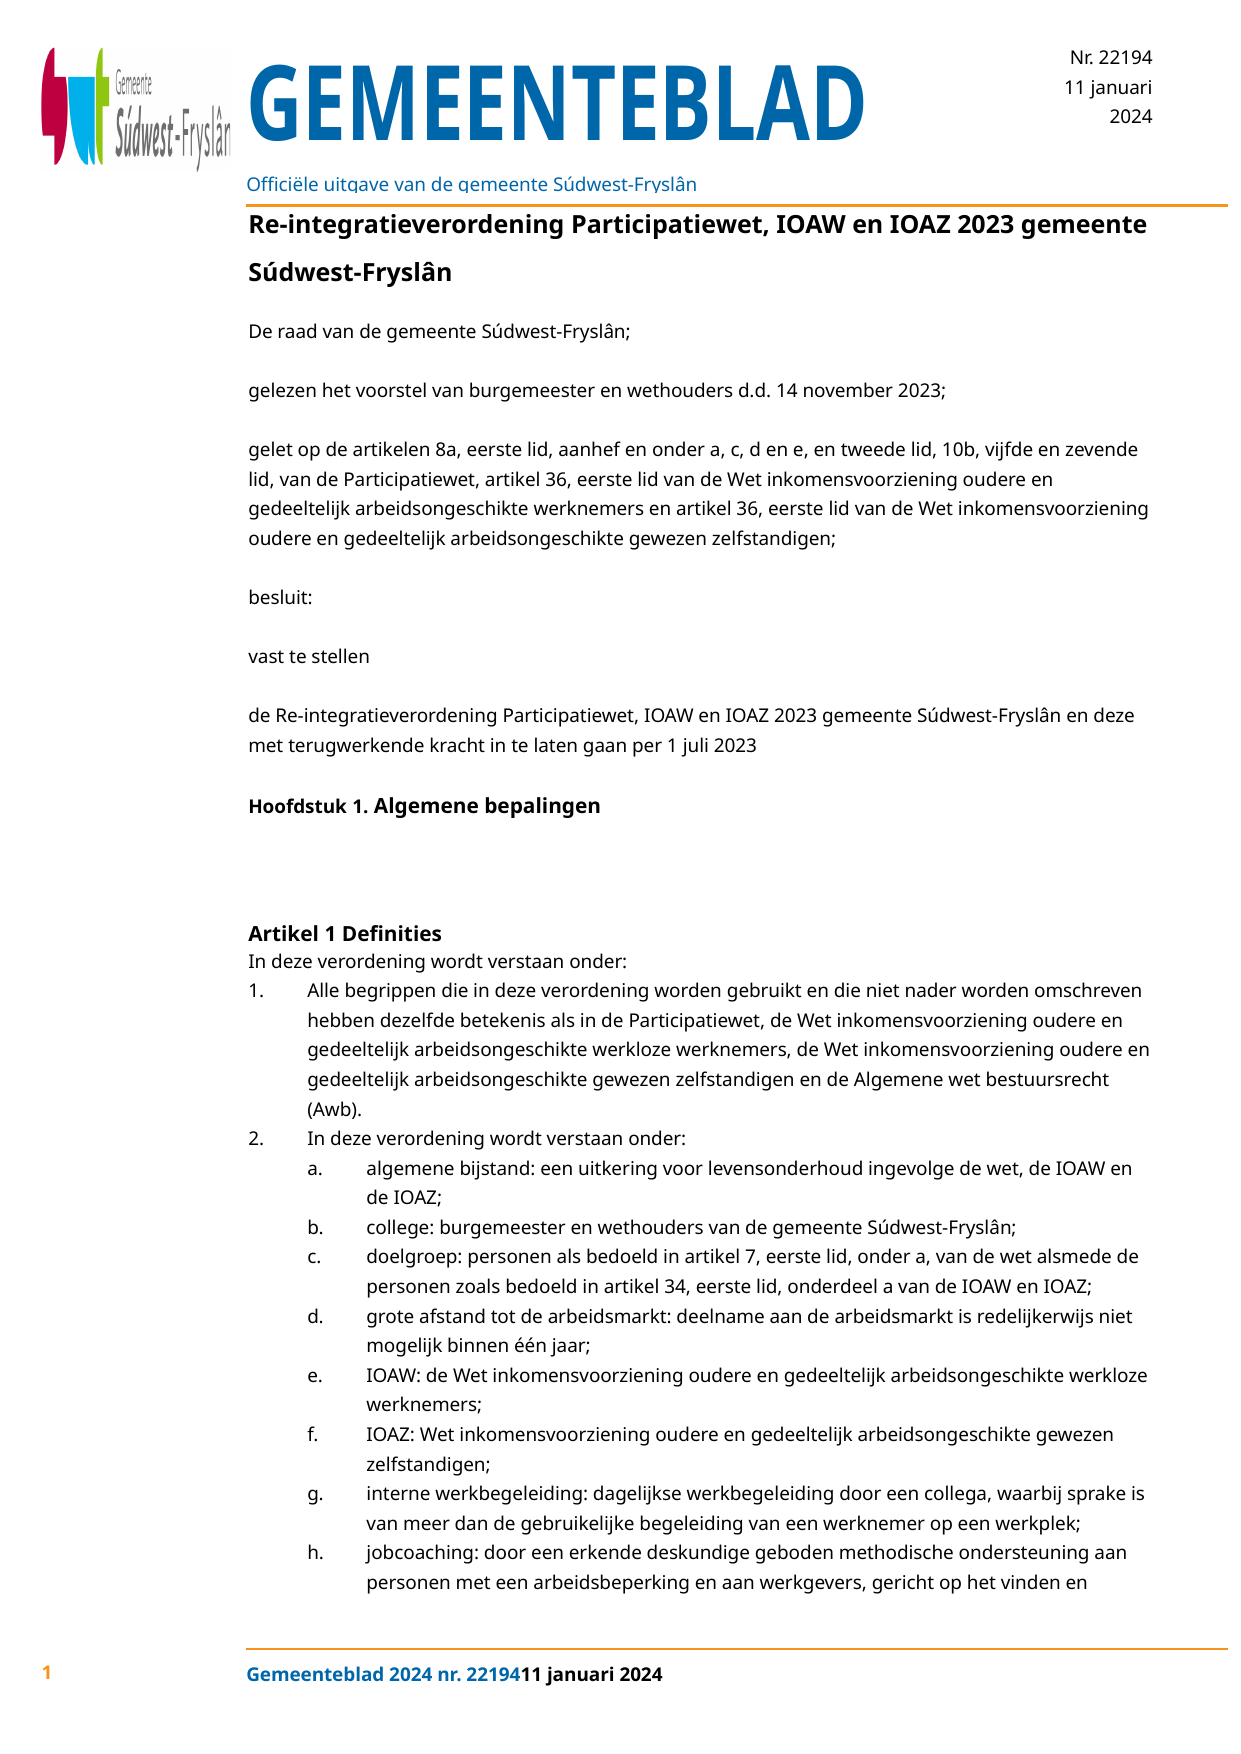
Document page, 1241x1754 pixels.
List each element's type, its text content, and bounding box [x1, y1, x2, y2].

text In deze verordening wordt verstaan onder: [248, 948, 1152, 973]
list IOAW: de Wet inkomensvoorziening oudere en gedeeltelijk arbeidsongeschikte werkloze werknemers; [307, 1362, 1152, 1417]
text de Re-integratieverordening Participatiewet, IOAW en IOAZ 2023 gemeente Súdwest-Fryslân en deze met terugwerkende kracht in te laten gaan per 1 juli 2023 [248, 702, 1152, 758]
list IOAZ: Wet inkomensvoorziening oudere en gedeeltelijk arbeidsongeschikte gewezen zelfstandigen; [307, 1421, 1152, 1476]
list grote afstand tot de arbeidsmarkt: deelname aan de arbeidsmarkt is redelijkerwijs niet mogelijk binnen één jaar; [307, 1303, 1152, 1358]
text besluit: [248, 584, 1152, 610]
list interne werkbegeleiding: dagelijkse werkbegeleiding door een collega, waarbij sprake is van meer dan de gebruikelijke begeleiding van een werknemer op een werkplek; [307, 1480, 1152, 1536]
text vast te stellen [248, 643, 1152, 669]
list algemene bijstand: een uitkering voor levensonderhoud ingevolge de wet, de IOAW en de IOAZ; [307, 1155, 1152, 1210]
text Re-integratieverordening Participatiewet, IOAW en IOAZ 2023 gemeente Súdwest-Fryslân [248, 207, 1152, 288]
text gelet op de artikelen 8a, eerste lid, aanhef en onder a, c, d en e, en tweede lid, 10b, vijfde en zevende lid, van de Participatiewet, artikel 36, eerste lid van de Wet inkomensvoorziening oudere en gedeeltelijk arbeidsongeschikte werknemers en artikel 36, eerste lid van de Wet inkomensvoorziening oudere en gedeeltelijk arbeidsongeschikte gewezen zelfstandigen; [248, 436, 1152, 551]
text Artikel 1 Definities [248, 919, 1152, 948]
list In deze verordening wordt verstaan onder: [248, 1125, 1152, 1151]
list college: burgemeester en wethouders van de gemeente Súdwest-Fryslân; [307, 1214, 1152, 1240]
list Alle begrippen die in deze verordening worden gebruikt en die niet nader worden omschreven hebben dezelfde betekenis als in de Participatiewet, de Wet inkomensvoorziening oudere en gedeeltelijk arbeidsongeschikte werkloze werknemers, de Wet inkomensvoorziening oudere en gedeeltelijk arbeidsongeschikte gewezen zelfstandigen en de Algemene wet bestuursrecht (Awb). [248, 977, 1152, 1121]
list doelgroep: personen als bedoeld in artikel 7, eerste lid, onder a, van de wet alsmede de personen zoals bedoeld in artikel 34, eerste lid, onderdeel a van de IOAW en IOAZ; [307, 1244, 1152, 1299]
picture [41, 47, 231, 172]
text gelezen het voorstel van burgemeester en wethouders d.d. 14 november 2023; [248, 377, 1152, 403]
list jobcoaching: door een erkende deskundige geboden methodische ondersteuning aan personen met een arbeidsbeperking en aan werkgevers, gericht op het vinden en [307, 1539, 1152, 1595]
text De raad van de gemeente Súdwest-Fryslân; [248, 318, 1152, 344]
text Hoofdstuk 1. Algemene bepalingen [248, 791, 1152, 820]
